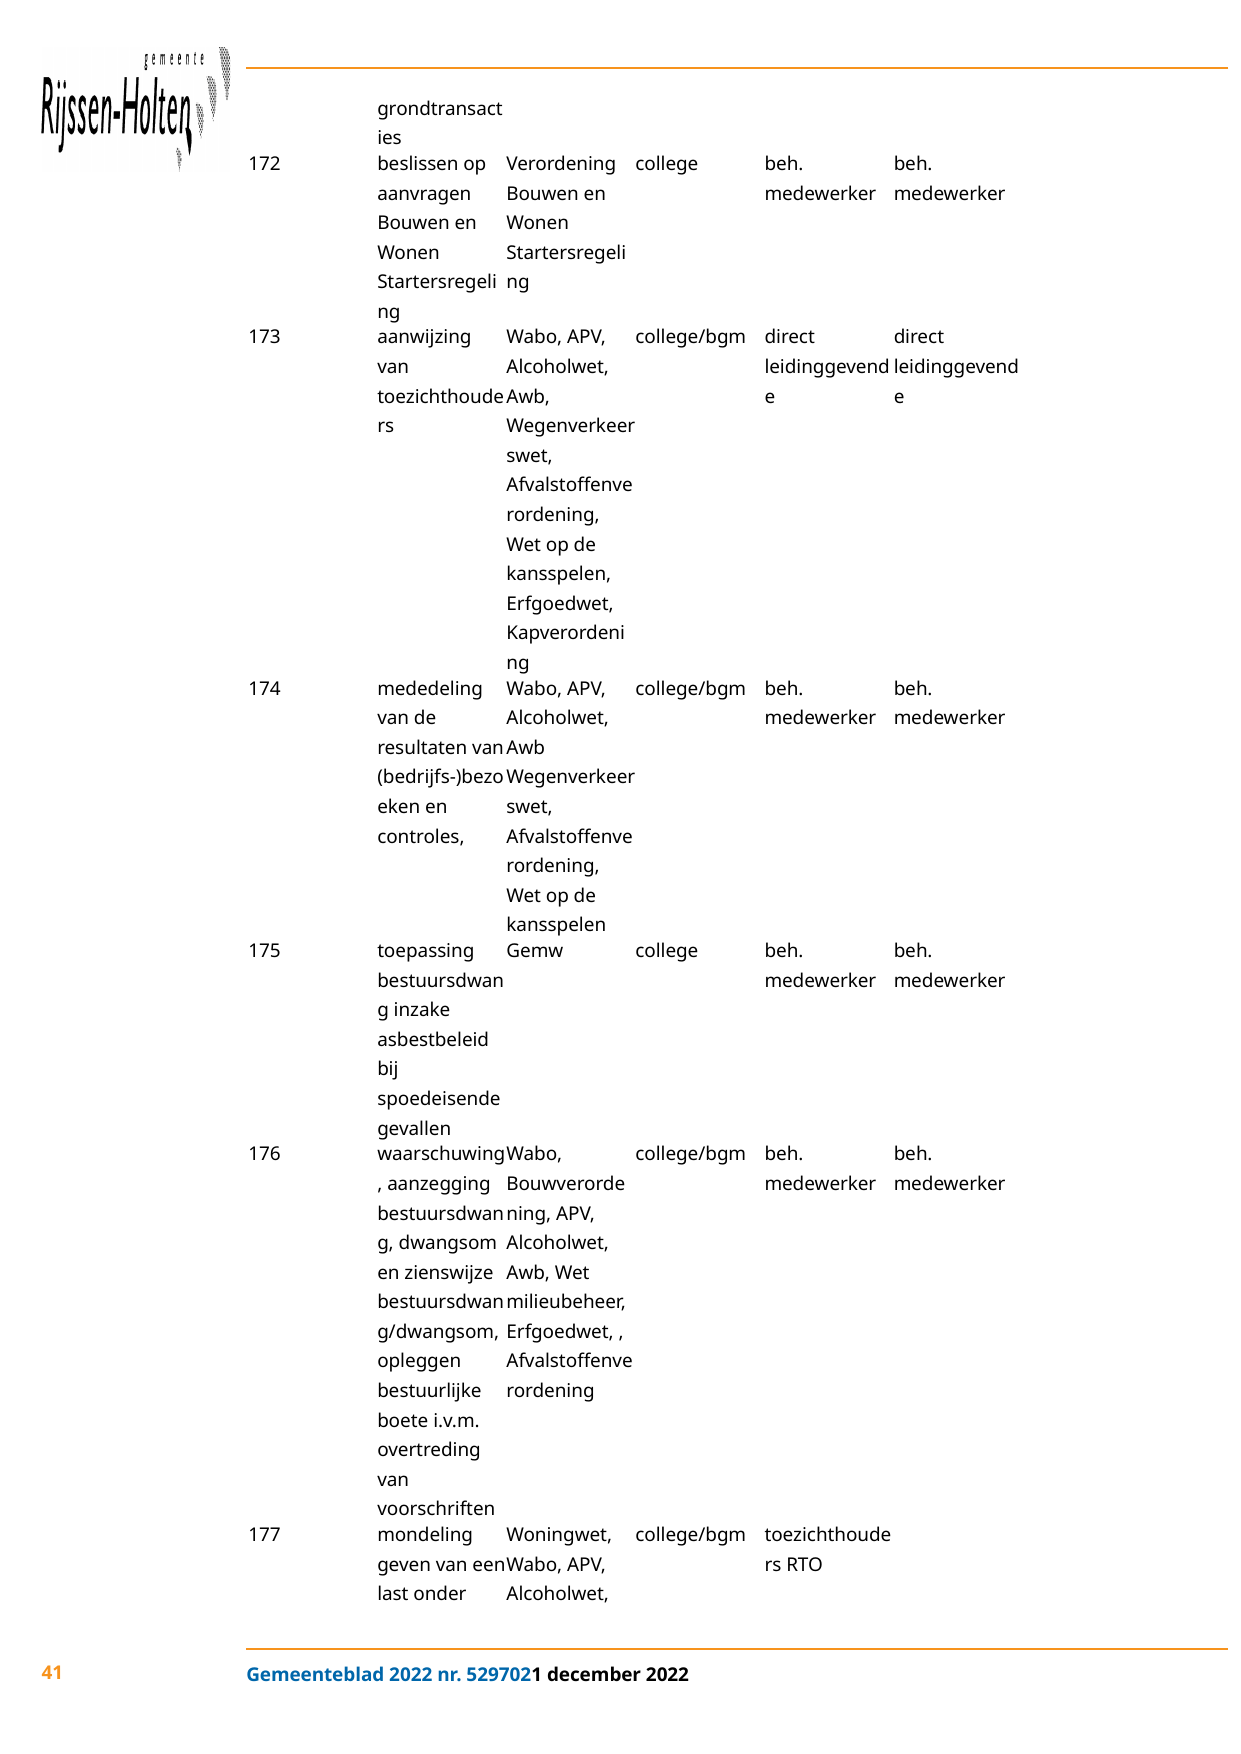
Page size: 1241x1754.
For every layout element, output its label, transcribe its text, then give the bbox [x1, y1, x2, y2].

table_cell [894, 95, 1022, 150]
table_cell college/bgm [635, 675, 764, 937]
table_cell [1023, 675, 1152, 937]
table_cell beh. medewerker [764, 1141, 893, 1521]
table_cell [1023, 1141, 1152, 1521]
table_cell beh. medewerker [764, 937, 893, 1141]
table_cell [1023, 324, 1152, 675]
table_cell college [635, 937, 764, 1141]
table_cell 172 [248, 150, 377, 324]
table_cell Wabo, Bouwverordening, APV, Alcoholwet, Awb, Wet milieubeheer, Erfgoedwet, , Afvalstoffenverordening [506, 1141, 635, 1521]
table_cell beh. medewerker [894, 1141, 1022, 1521]
table_cell college/bgm [635, 1521, 764, 1606]
table_cell beh. medewerker [894, 150, 1022, 324]
table_cell college/bgm [635, 324, 764, 675]
picture [41, 47, 231, 172]
table_cell [1023, 937, 1152, 1141]
table_cell college [635, 150, 764, 324]
table_cell [506, 95, 635, 150]
table_cell beh. medewerker [764, 150, 893, 324]
table_cell 175 [248, 937, 377, 1141]
table_cell mededeling van de resultaten van (bedrijfs-)bezoeken en controles, [377, 675, 506, 937]
table_cell Wabo, APV, Alcoholwet, Awb Wegenverkeerswet, Afvalstoffenverordening, Wet op de kansspelen [506, 675, 635, 937]
table_cell Woningwet, Wabo, APV, Alcoholwet, [506, 1521, 635, 1606]
table_cell mondeling geven van een last onder [377, 1521, 506, 1606]
table_cell 176 [248, 1141, 377, 1521]
table_cell [1023, 150, 1152, 324]
table_cell [248, 95, 377, 150]
table_cell 174 [248, 675, 377, 937]
table_cell beslissen op aanvragen Bouwen en Wonen Startersregeling [377, 150, 506, 324]
table_cell direct leidinggevende [764, 324, 893, 675]
table_cell direct leidinggevende [894, 324, 1022, 675]
table_cell 173 [248, 324, 377, 675]
table_cell aanwijzing van toezichthouders [377, 324, 506, 675]
table_cell grondtransacties [377, 95, 506, 150]
table_cell [1023, 1521, 1152, 1606]
table_cell [635, 95, 764, 150]
table_cell beh. medewerker [894, 937, 1022, 1141]
table_cell Gemw [506, 937, 635, 1141]
table_cell Wabo, APV, Alcoholwet, Awb, Wegenverkeerswet, Afvalstoffenverordening, Wet op de kansspelen, Erfgoedwet, Kapverordening [506, 324, 635, 675]
table_cell [894, 1521, 1022, 1606]
table_cell beh. medewerker [894, 675, 1022, 937]
table_cell toezichthouders RTO [764, 1521, 893, 1606]
table_cell toepassing bestuursdwang inzake asbestbeleid bij spoedeisende gevallen [377, 937, 506, 1141]
table_cell college/bgm [635, 1141, 764, 1521]
table_cell [1023, 95, 1152, 150]
table_cell 177 [248, 1521, 377, 1606]
table_cell waarschuwing, aanzegging bestuursdwang, dwangsom en zienswijze bestuursdwang/dwangsom, opleggen bestuurlijke boete i.v.m. overtreding van voorschriften [377, 1141, 506, 1521]
table_cell Verordening Bouwen en Wonen Startersregeling [506, 150, 635, 324]
table_cell [764, 95, 893, 150]
table_cell beh. medewerker [764, 675, 893, 937]
